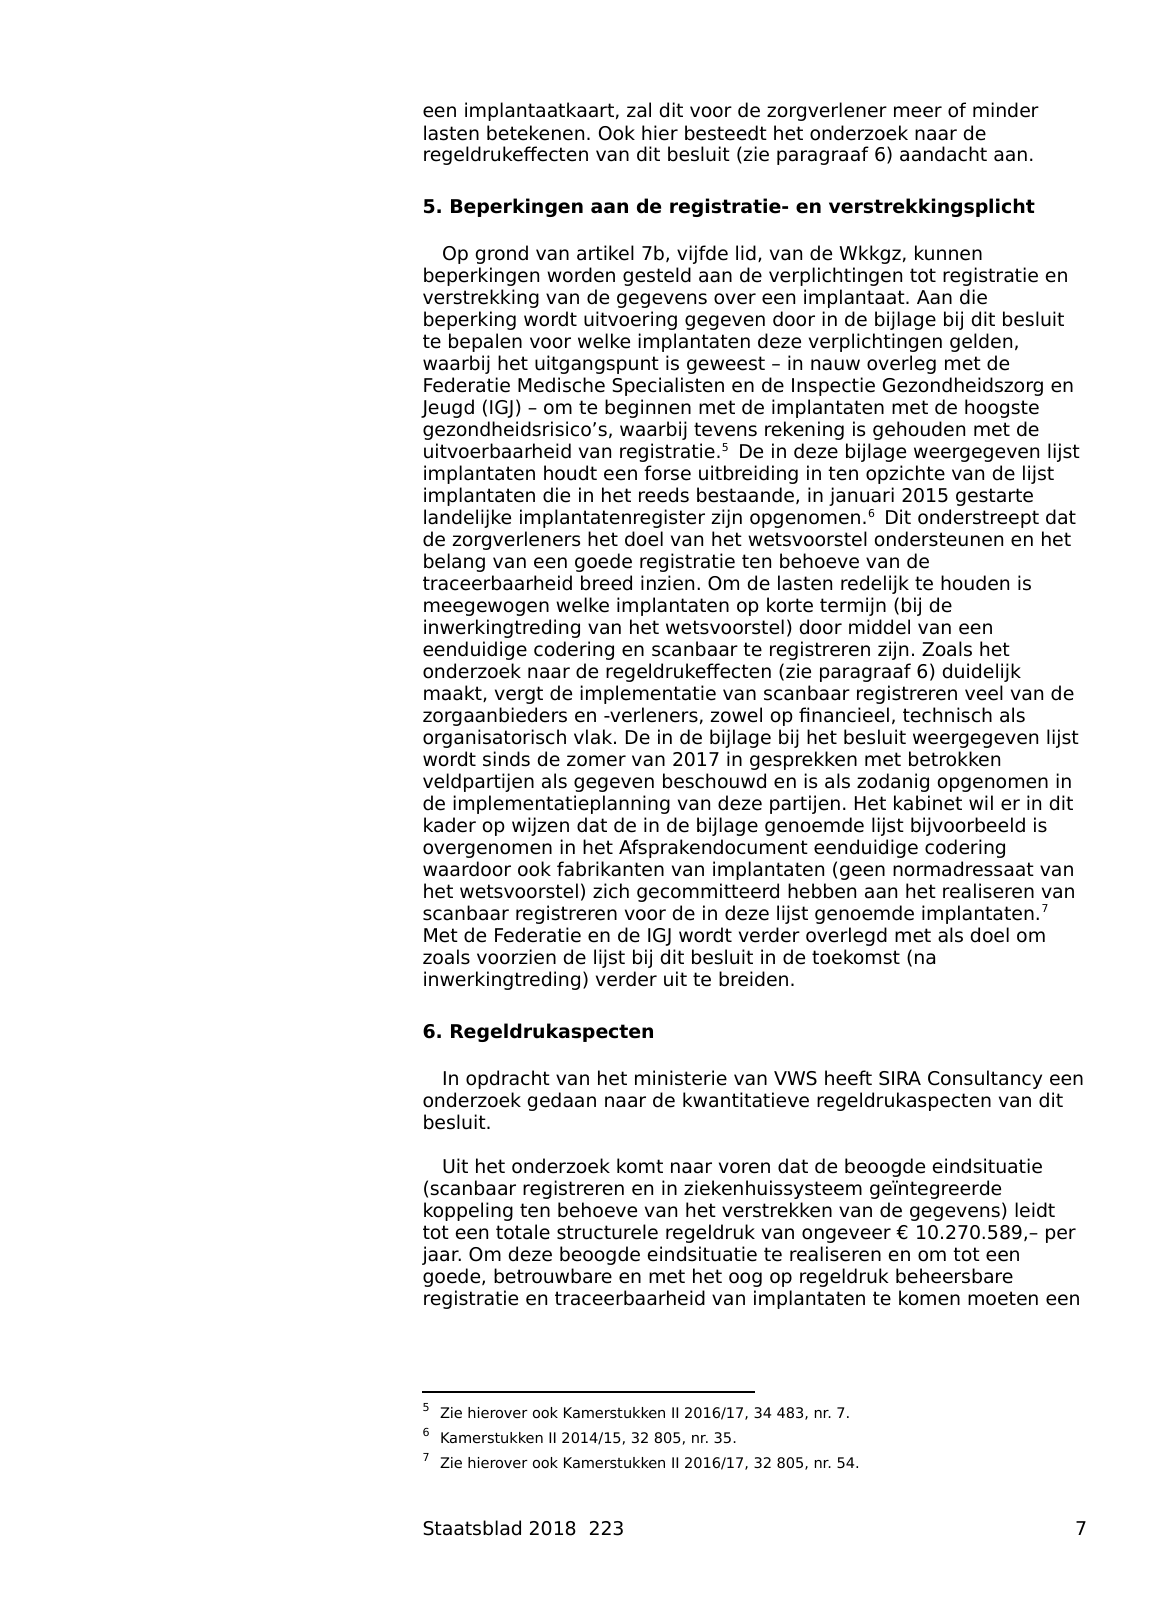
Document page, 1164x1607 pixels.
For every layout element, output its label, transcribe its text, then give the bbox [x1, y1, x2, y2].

text Uit het onderzoek komt naar voren dat de beoogde eindsituatie (scanbaar registreren en in ziekenhuissysteem geïntegreerde koppeling ten behoeve van het verstrekken van de gegevens) leidt tot een totale structurele regeldruk van ongeveer € 10.270.589,– per jaar. Om deze beoogde eindsituatie te realiseren en om tot een goede, betrouwbare en met het oog op regeldruk beheersbare registratie en traceerbaarheid van implantaten te komen moeten een [422, 1156, 1087, 1309]
subtitle 5. Beperkingen aan de registratie- en verstrekkingsplicht [422, 196, 1087, 218]
subtitle 6. Regeldrukaspecten [422, 1021, 1087, 1043]
text Zie hierover ook Kamerstukken II 2016/17, 32 805, nr. 54. [422, 1451, 1087, 1473]
text een implantaatkaart, zal dit voor de zorgverlener meer of minder lasten betekenen. Ook hier besteedt het onderzoek naar de regeldrukeffecten van dit besluit (zie paragraaf 6) aandacht aan. [422, 100, 1087, 166]
text Op grond van artikel 7b, vijfde lid, van de Wkkgz, kunnen beperkingen worden gesteld aan de verplichtingen tot registratie en verstrekking van de gegevens over een implantaat. Aan die beperking wordt uitvoering gegeven door in de bijlage bij dit besluit te bepalen voor welke implantaten deze verplichtingen gelden, waarbij het uitgangspunt is geweest – in nauw overleg met de Federatie Medische Specialisten en de Inspectie Gezondheidszorg en Jeugd (IGJ) – om te beginnen met de implantaten met de hoogste gezondheidsrisico’s, waarbij tevens rekening is gehouden met de uitvoerbaarheid van registratie. De in deze bijlage weergegeven lijst implantaten houdt een forse uitbreiding in ten opzichte van de lijst implantaten die in het reeds bestaande, in januari 2015 gestarte landelijke implantatenregister zijn opgenomen. Dit onderstreept dat de zorgverleners het doel van het wetsvoorstel ondersteunen en het belang van een goede registratie ten behoeve van de traceerbaarheid breed inzien. Om de lasten redelijk te houden is meegewogen welke implantaten op korte termijn (bij de inwerkingtreding van het wetsvoorstel) door middel van een eenduidige codering en scanbaar te registreren zijn. Zoals het onderzoek naar de regeldrukeffecten (zie paragraaf 6) duidelijk maakt, vergt de implementatie van scanbaar registreren veel van de zorgaanbieders en -verleners, zowel op financieel, technisch als organisatorisch vlak. De in de bijlage bij het besluit weergegeven lijst wordt sinds de zomer van 2017 in gesprekken met betrokken veldpartijen als gegeven beschouwd en is als zodanig opgenomen in de implementatieplanning van deze partijen. Het kabinet wil er in dit kader op wijzen dat de in de bijlage genoemde lijst bijvoorbeeld is overgenomen in het Afsprakendocument eenduidige codering waardoor ook fabrikanten van implantaten (geen normadressaat van het wetsvoorstel) zich gecommitteerd hebben aan het realiseren van scanbaar registreren voor de in deze lijst genoemde implantaten. Met de Federatie en de IGJ wordt verder overlegd met als doel om zoals voorzien de lijst bij dit besluit in de toekomst (na inwerkingtreding) verder uit te breiden. [422, 243, 1087, 991]
text In opdracht van het ministerie van VWS heeft SIRA Consultancy een onderzoek gedaan naar de kwantitatieve regeldrukaspecten van dit besluit. [422, 1068, 1087, 1133]
text Kamerstukken II 2014/15, 32 805, nr. 35. [422, 1426, 1087, 1448]
text Zie hierover ook Kamerstukken II 2016/17, 34 483, nr. 7. [422, 1401, 1087, 1423]
